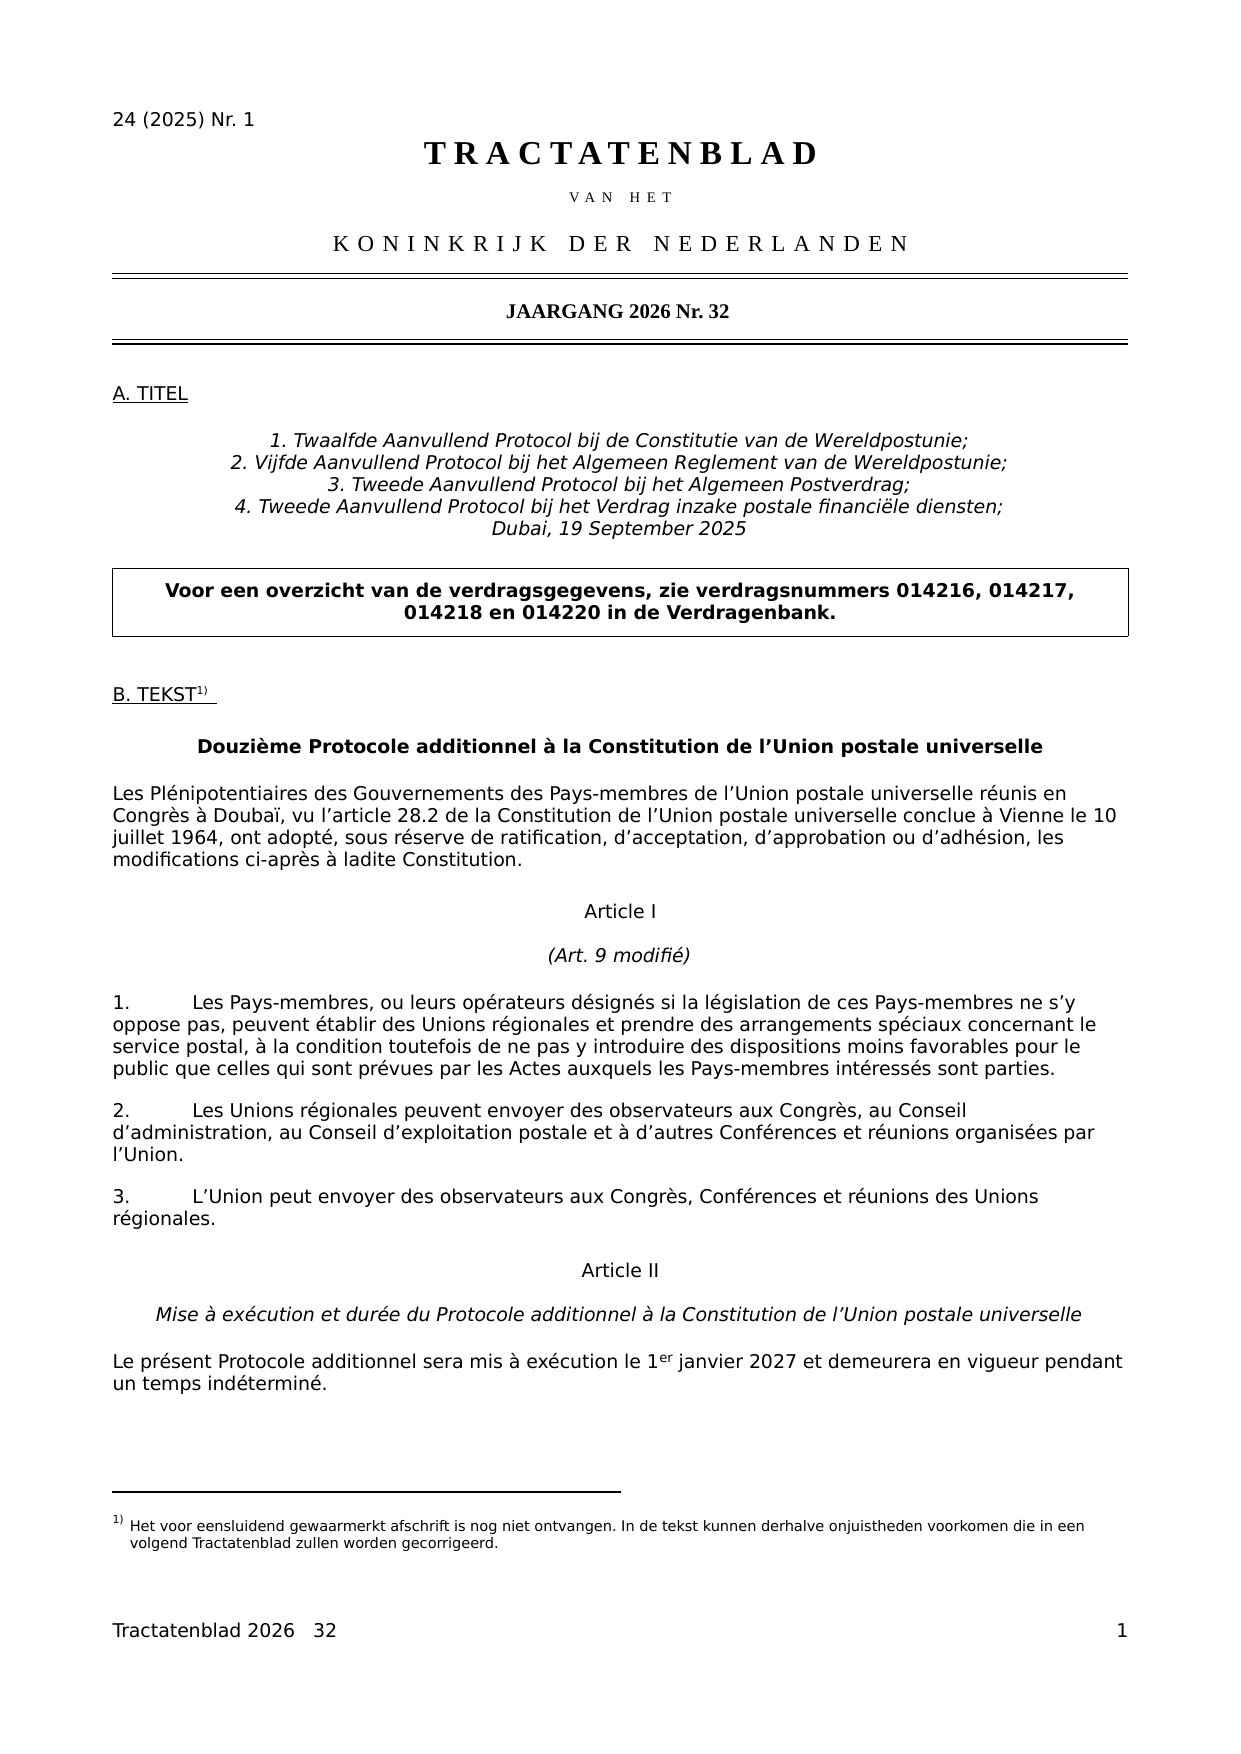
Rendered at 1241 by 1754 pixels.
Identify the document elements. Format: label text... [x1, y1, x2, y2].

subtitle Douzième Protocole additionnel à la Constitution de l’Union postale universelle [112, 736, 1128, 758]
text 3. Tweede Aanvullend Protocol bij het Algemeen Postverdrag; [112, 474, 1128, 496]
subtitle Article I (Art. 9 modifié) [112, 901, 1128, 967]
text 2. Les Unions régionales peuvent envoyer des observateurs aux Congrès, au Conseil d’administration, au Conseil d’exploitation postale et à d’autres Conférences et réunions organisées par l’Union. [112, 1100, 1128, 1166]
text 3. L’Union peut envoyer des observateurs aux Congrès, Conférences et réunions des Unions régionales. [112, 1186, 1128, 1230]
text 1. Twaalfde Aanvullend Protocol bij de Constitutie van de Wereldpostunie; [112, 430, 1128, 452]
text JAARGANG 2026 Nr. 32 [112, 299, 1128, 323]
text Het voor eensluidend gewaarmerkt afschrift is nog niet ontvangen. In de tekst kunnen derhalve onjuistheden voorkomen die in een volgend Tractatenblad zullen worden gecorrigeerd. [112, 1513, 1128, 1552]
text VAN HET [112, 189, 1128, 206]
text KONINKRIJK DER NEDERLANDEN [112, 229, 1128, 256]
text Dubai, 19 September 2025 [112, 518, 1128, 540]
subtitle B. TEKST [112, 684, 1128, 706]
text TRACTATENBLAD [112, 133, 1128, 172]
text 1. Les Pays-membres, ou leurs opérateurs désignés si la législation de ces Pays-membres ne s’y oppose pas, peuvent établir des Unions régionales et prendre des arrangements spéciaux concernant le service postal, à la condition toutefois de ne pas y introduire des dispositions moins favorables pour le public que celles qui sont prévues par les Actes auxquels les Pays-membres intéressés sont parties. [112, 992, 1128, 1080]
text Les Plénipotentiaires des Gouvernements des Pays-membres de l’Union postale universelle réunis en Congrès à Doubaï, vu l’article 28.2 de la Constitution de l’Union postale universelle conclue à Vienne le 10 juillet 1964, ont adopté, sous réserve de ratification, d’acceptation, d’approbation ou d’adhésion, les modifications ci-après à ladite Constitution. [112, 783, 1128, 871]
subtitle Article II Mise à exécution et durée du Protocole additionnel à la Constitution de l’Union postale universelle [112, 1260, 1128, 1326]
text 4. Tweede Aanvullend Protocol bij het Verdrag inzake postale financiële diensten; [112, 496, 1128, 518]
text 24 (2025) Nr. 1 [112, 109, 1128, 131]
text Le présent Protocole additionnel sera mis à exécution le 1er janvier 2027 et demeurera en vigueur pendant un temps indéterminé. [112, 1351, 1128, 1394]
subtitle A. TITEL [112, 383, 1128, 405]
text 2. Vijfde Aanvullend Protocol bij het Algemeen Reglement van de Wereldpostunie; [112, 452, 1128, 474]
